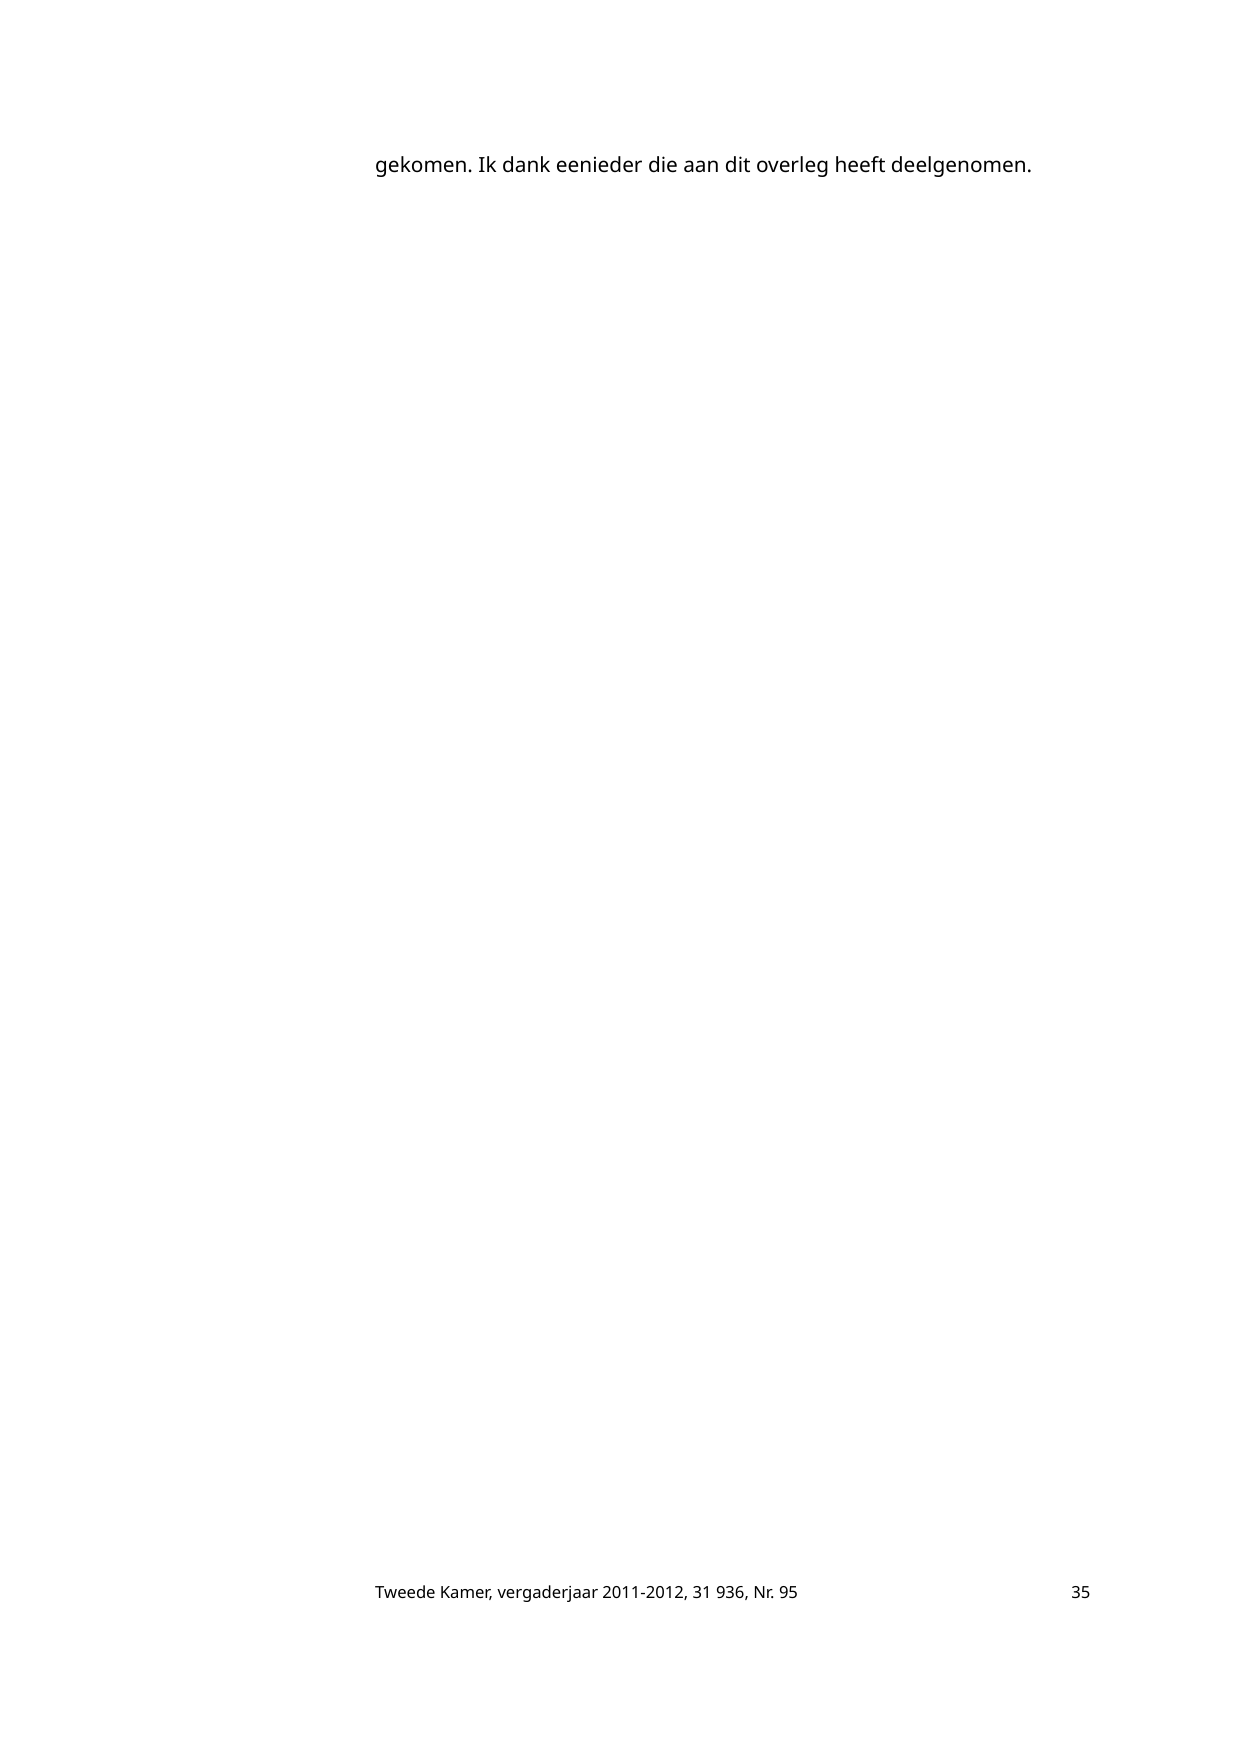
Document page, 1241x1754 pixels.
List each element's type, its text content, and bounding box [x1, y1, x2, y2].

text gekomen. Ik dank eenieder die aan dit overleg heeft deelgenomen. [375, 150, 1090, 178]
